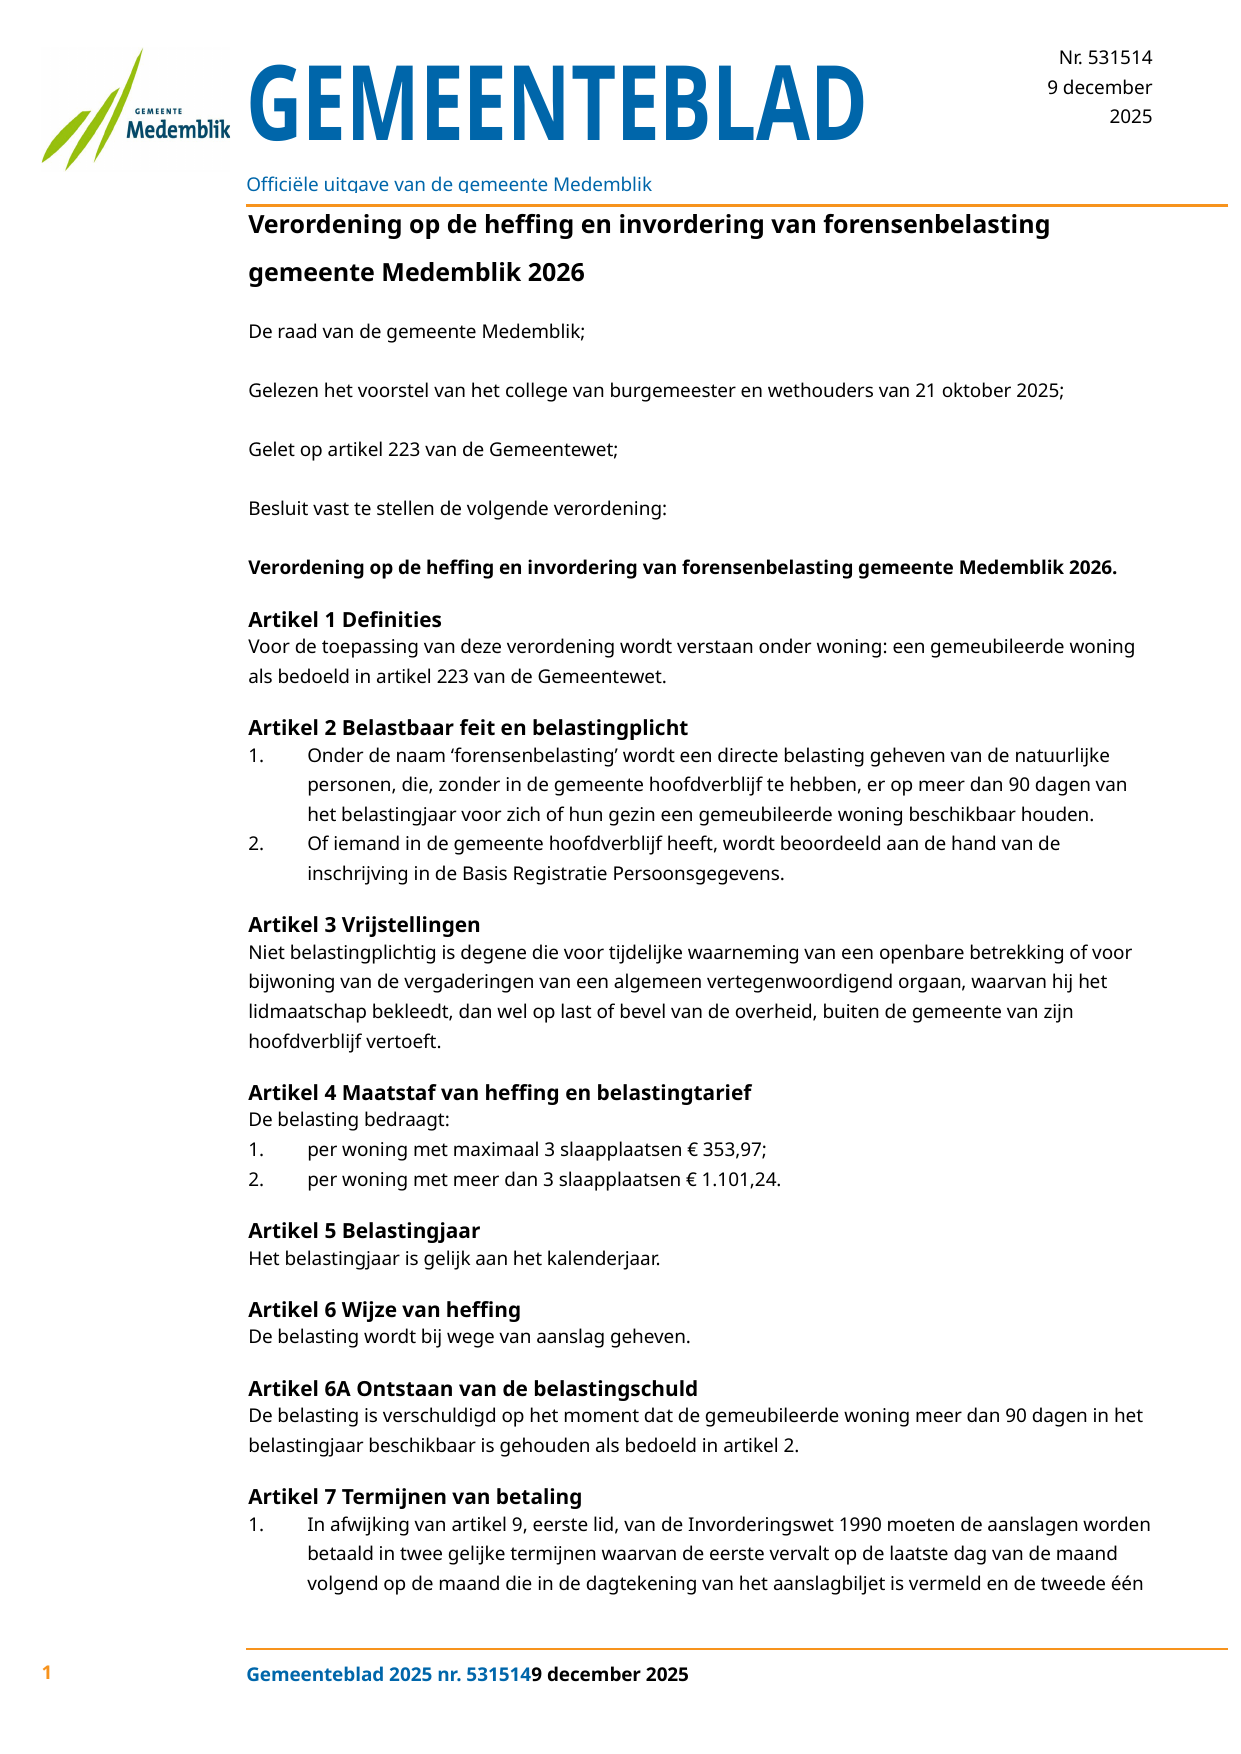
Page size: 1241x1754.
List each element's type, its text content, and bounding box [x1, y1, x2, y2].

text Voor de toepassing van deze verordening wordt verstaan onder woning: een gemeubileerde woning als bedoeld in artikel 223 van de Gemeentewet. [248, 633, 1152, 689]
list per woning met maximaal 3 slaapplaatsen € 353,97; [248, 1136, 1152, 1162]
text Artikel 6 Wijze van heffing [248, 1295, 1152, 1323]
text Artikel 6A Ontstaan van de belastingschuld [248, 1374, 1152, 1402]
text Verordening op de heffing en invordering van forensenbelasting gemeente Medemblik 2026 [248, 207, 1152, 288]
text Besluit vast te stellen de volgende verordening: [248, 495, 1152, 521]
text Artikel 5 Belastingjaar [248, 1216, 1152, 1245]
list In afwijking van artikel 9, eerste lid, van de Invorderingswet 1990 moeten de aanslagen worden betaald in twee gelijke termijnen waarvan de eerste vervalt op de laatste dag van de maand volgend op de maand die in de dagtekening van het aanslagbiljet is vermeld en de tweede één [248, 1511, 1152, 1596]
text Verordening op de heffing en invordering van forensenbelasting gemeente Medemblik 2026. [248, 554, 1152, 580]
text De belasting bedraagt: [248, 1107, 1152, 1132]
list Of iemand in de gemeente hoofdverblijf heeft, wordt beoordeeld aan de hand van de inschrijving in de Basis Registratie Persoonsgegevens. [248, 831, 1152, 886]
text Artikel 2 Belastbaar feit en belastingplicht [248, 713, 1152, 742]
text Gelet op artikel 223 van de Gemeentewet; [248, 436, 1152, 462]
text De belasting wordt bij wege van aanslag geheven. [248, 1323, 1152, 1349]
list per woning met meer dan 3 slaapplaatsen € 1.101,24. [248, 1166, 1152, 1192]
picture [41, 47, 231, 172]
list Onder de naam ‘forensenbelasting’ wordt een directe belasting geheven van de natuurlijke personen, die, zonder in de gemeente hoofdverblijf te hebben, er op meer dan 90 dagen van het belastingjaar voor zich of hun gezin een gemeubileerde woning beschikbaar houden. [248, 742, 1152, 827]
text Het belastingjaar is gelijk aan het kalenderjaar. [248, 1245, 1152, 1270]
text De raad van de gemeente Medemblik; [248, 318, 1152, 344]
text Artikel 4 Maatstaf van heffing en belastingtarief [248, 1078, 1152, 1107]
text Artikel 1 Definities [248, 605, 1152, 633]
text Niet belastingplichtig is degene die voor tijdelijke waarneming van een openbare betrekking of voor bijwoning van de vergaderingen van een algemeen vertegenwoordigend orgaan, waarvan hij het lidmaatschap bekleedt, dan wel op last of bevel van de overheid, buiten de gemeente van zijn hoofdverblijf vertoeft. [248, 939, 1152, 1053]
text Artikel 7 Termijnen van betaling [248, 1482, 1152, 1511]
text Gelezen het voorstel van het college van burgemeester en wethouders van 21 oktober 2025; [248, 377, 1152, 403]
text Artikel 3 Vrijstellingen [248, 911, 1152, 939]
text De belasting is verschuldigd op het moment dat de gemeubileerde woning meer dan 90 dagen in het belastingjaar beschikbaar is gehouden als bedoeld in artikel 2. [248, 1402, 1152, 1458]
